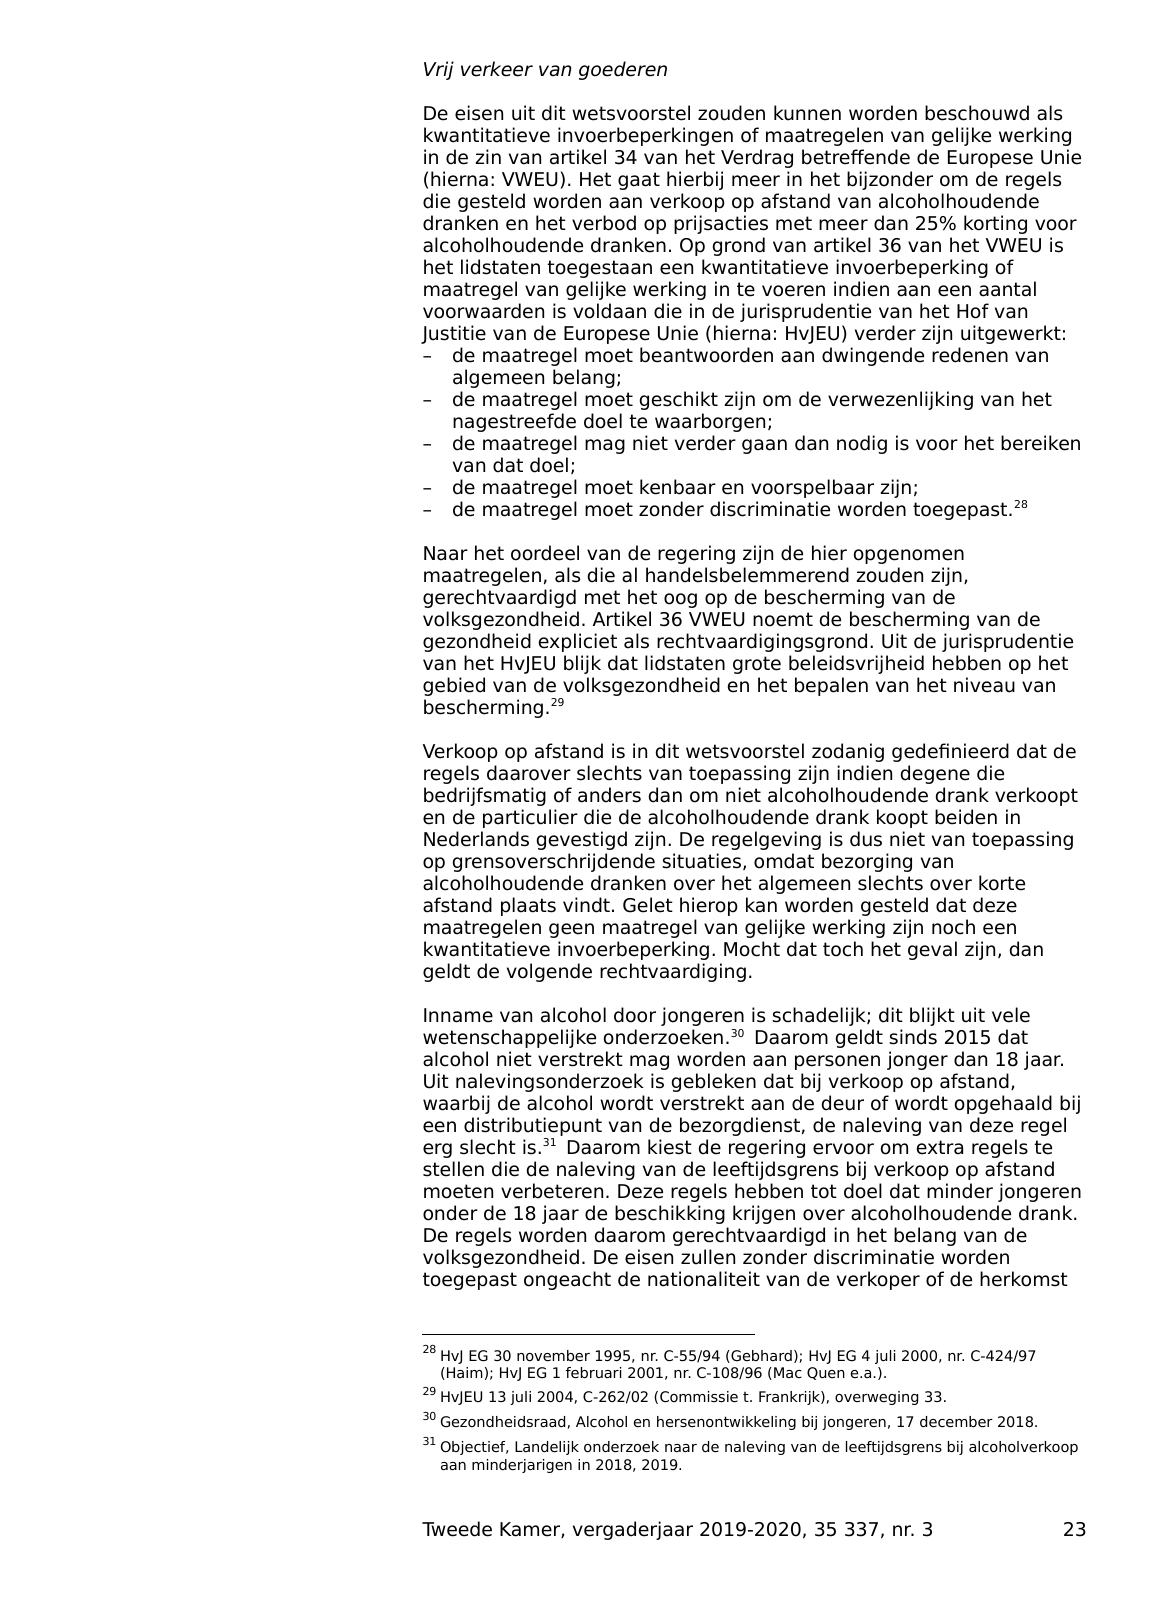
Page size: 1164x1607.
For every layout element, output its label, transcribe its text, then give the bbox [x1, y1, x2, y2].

text Objectief, Landelijk onderzoek naar de naleving van de leeftijdsgrens bij alcoholverkoop aan minderjarigen in 2018, 2019. [422, 1435, 1087, 1474]
text – de maatregel moet geschikt zijn om de verwezenlijking van het nagestreefde doel te waarborgen; [422, 389, 1087, 433]
text HvJEU 13 juli 2004, C-262/02 (Commissie t. Frankrijk), overweging 33. [422, 1385, 1087, 1407]
text – de maatregel moet kenbaar en voorspelbaar zijn; [422, 477, 1087, 499]
text Verkoop op afstand is in dit wetsvoorstel zodanig gedefinieerd dat de regels daarover slechts van toepassing zijn indien degene die bedrijfsmatig of anders dan om niet alcoholhoudende drank verkoopt en de particulier die de alcoholhoudende drank koopt beiden in Nederlands gevestigd zijn. De regelgeving is dus niet van toepassing op grensoverschrijdende situaties, omdat bezorging van alcoholhoudende dranken over het algemeen slechts over korte afstand plaats vindt. Gelet hierop kan worden gesteld dat deze maatregelen geen maatregel van gelijke werking zijn noch een kwantitatieve invoerbeperking. Mocht dat toch het geval zijn, dan geldt de volgende rechtvaardiging. [422, 741, 1087, 983]
text Inname van alcohol door jongeren is schadelijk; dit blijkt uit vele wetenschappelijke onderzoeken. Daarom geldt sinds 2015 dat alcohol niet verstrekt mag worden aan personen jonger dan 18 jaar. Uit nalevingsonderzoek is gebleken dat bij verkoop op afstand, waarbij de alcohol wordt verstrekt aan de deur of wordt opgehaald bij een distributiepunt van de bezorgdienst, de naleving van deze regel erg slecht is. Daarom kiest de regering ervoor om extra regels te stellen die de naleving van de leeftijdsgrens bij verkoop op afstand moeten verbeteren. Deze regels hebben tot doel dat minder jongeren onder de 18 jaar de beschikking krijgen over alcoholhoudende drank. De regels worden daarom gerechtvaardigd in het belang van de volksgezondheid. De eisen zullen zonder discriminatie worden toegepast ongeacht de nationaliteit van de verkoper of de herkomst [422, 1005, 1087, 1291]
text – de maatregel moet zonder discriminatie worden toegepast. [422, 499, 1087, 521]
text – de maatregel moet beantwoorden aan dwingende redenen van algemeen belang; [422, 345, 1087, 389]
subtitle Vrij verkeer van goederen [422, 59, 1087, 81]
text Gezondheidsraad, Alcohol en hersenontwikkeling bij jongeren, 17 december 2018. [422, 1410, 1087, 1432]
text Naar het oordeel van de regering zijn de hier opgenomen maatregelen, als die al handelsbelemmerend zouden zijn, gerechtvaardigd met het oog op de bescherming van de volksgezondheid. Artikel 36 VWEU noemt de bescherming van de gezondheid expliciet als rechtvaardigingsgrond. Uit de jurisprudentie van het HvJEU blijk dat lidstaten grote beleidsvrijheid hebben op het gebied van de volksgezondheid en het bepalen van het niveau van bescherming. [422, 543, 1087, 719]
text – de maatregel mag niet verder gaan dan nodig is voor het bereiken van dat doel; [422, 433, 1087, 477]
text HvJ EG 30 november 1995, nr. C-55/94 (Gebhard); HvJ EG 4 juli 2000, nr. C-424/97 (Haim); HvJ EG 1 februari 2001, nr. C-108/96 (Mac Quen e.a.). [422, 1343, 1087, 1382]
text De eisen uit dit wetsvoorstel zouden kunnen worden beschouwd als kwantitatieve invoerbeperkingen of maatregelen van gelijke werking in de zin van artikel 34 van het Verdrag betreffende de Europese Unie (hierna: VWEU). Het gaat hierbij meer in het bijzonder om de regels die gesteld worden aan verkoop op afstand van alcoholhoudende dranken en het verbod op prijsacties met meer dan 25% korting voor alcoholhoudende dranken. Op grond van artikel 36 van het VWEU is het lidstaten toegestaan een kwantitatieve invoerbeperking of maatregel van gelijke werking in te voeren indien aan een aantal voorwaarden is voldaan die in de jurisprudentie van het Hof van Justitie van de Europese Unie (hierna: HvJEU) verder zijn uitgewerkt: [422, 103, 1087, 345]
